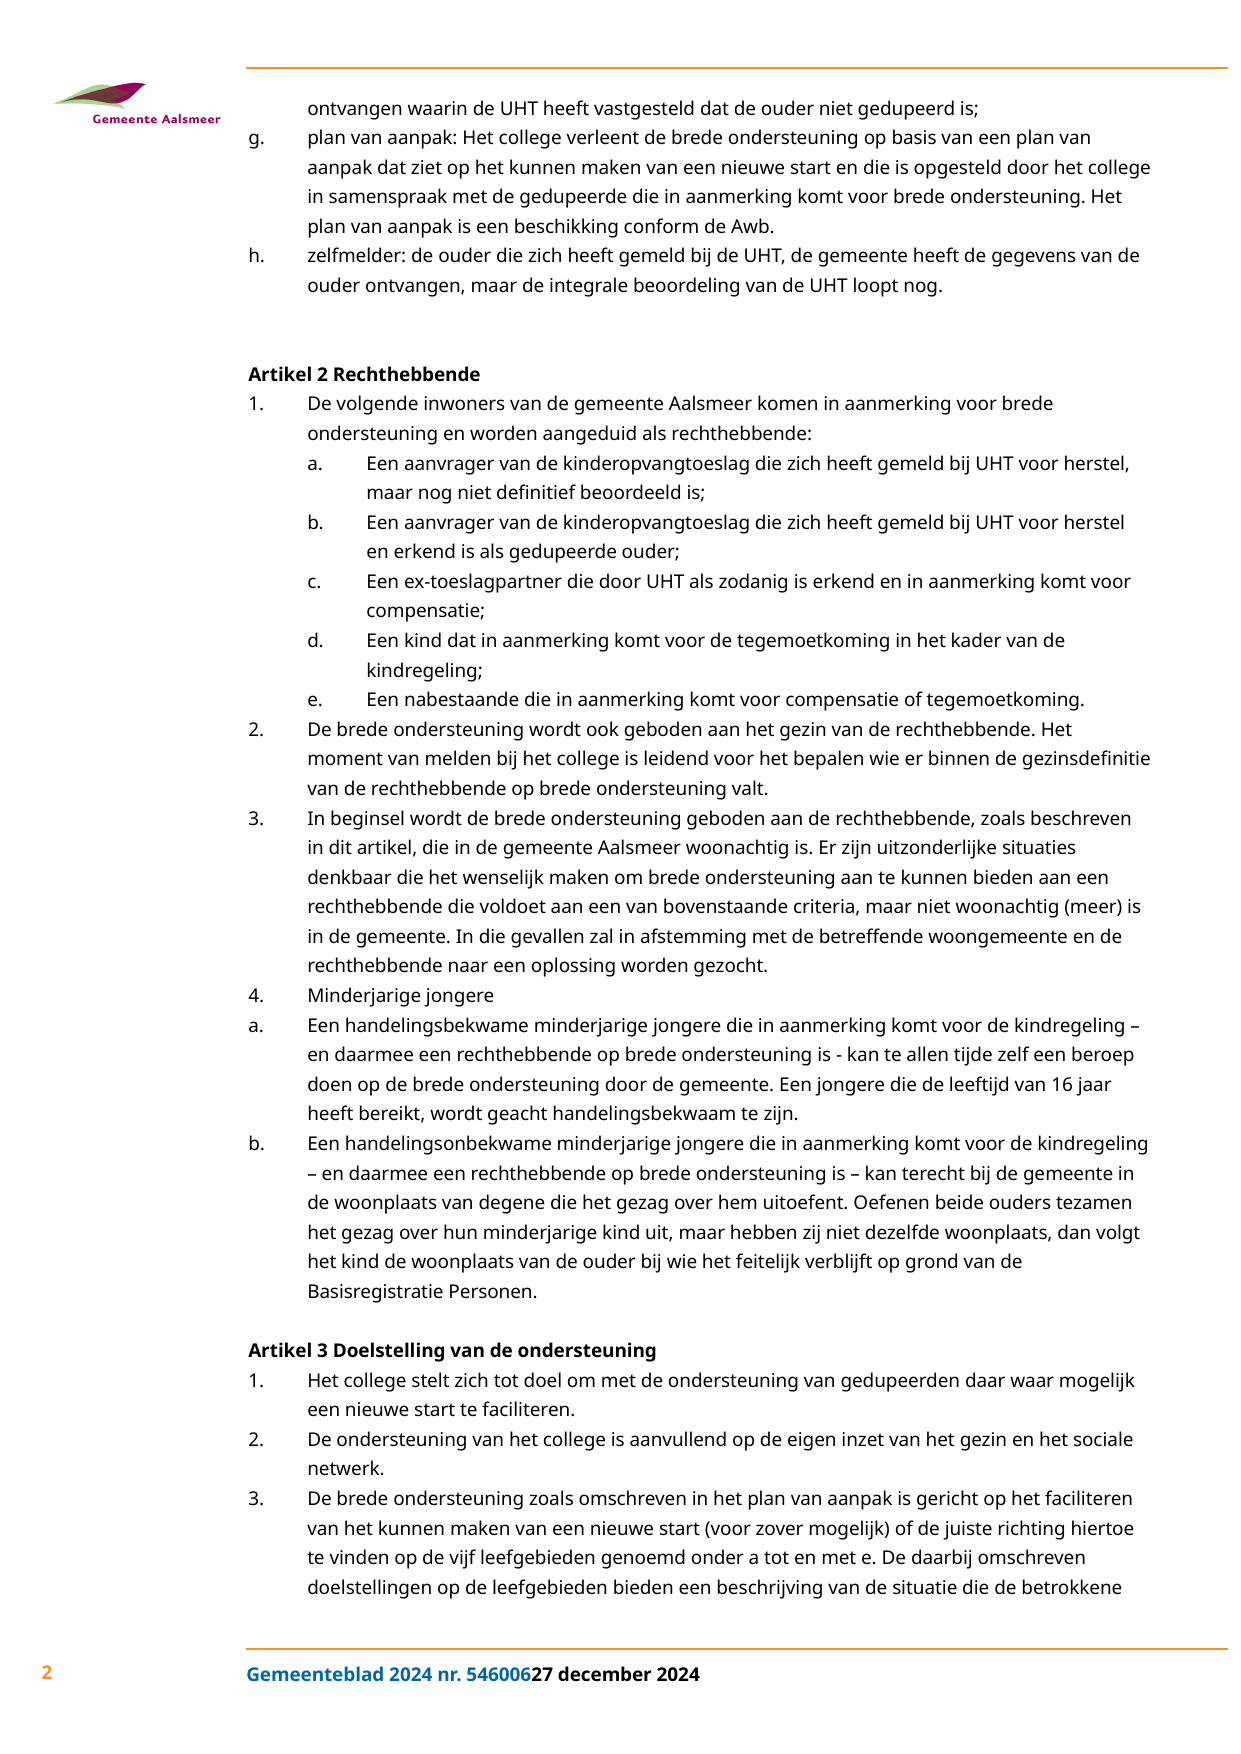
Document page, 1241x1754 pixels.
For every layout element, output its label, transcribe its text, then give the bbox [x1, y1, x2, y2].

list De volgende inwoners van de gemeente Aalsmeer komen in aanmerking voor brede ondersteuning en worden aangeduid als rechthebbende: [248, 391, 1152, 446]
list Een handelingsonbekwame minderjarige jongere die in aanmerking komt voor de kindregeling – en daarmee een rechthebbende op brede ondersteuning is – kan terecht bij de gemeente in de woonplaats van degene die het gezag over hem uitoefent. Oefenen beide ouders tezamen het gezag over hun minderjarige kind uit, maar hebben zij niet dezelfde woonplaats, dan volgt het kind de woonplaats van de ouder bij wie het feitelijk verblijft op grond van de Basisregistratie Personen. [248, 1130, 1152, 1304]
picture [41, 47, 231, 172]
list Het college stelt zich tot doel om met de ondersteuning van gedupeerden daar waar mogelijk een nieuwe start te faciliteren. [248, 1367, 1152, 1422]
list In beginsel wordt de brede ondersteuning geboden aan de rechthebbende, zoals beschreven in dit artikel, die in de gemeente Aalsmeer woonachtig is. Er zijn uitzonderlijke situaties denkbaar die het wenselijk maken om brede ondersteuning aan te kunnen bieden aan een rechthebbende die voldoet aan een van bovenstaande criteria, maar niet woonachtig (meer) is in de gemeente. In die gevallen zal in afstemming met de betreffende woongemeente en de rechthebbende naar een oplossing worden gezocht. [248, 805, 1152, 978]
list Een aanvrager van de kinderopvangtoeslag die zich heeft gemeld bij UHT voor herstel, maar nog niet definitief beoordeeld is; [307, 450, 1152, 505]
list De brede ondersteuning zoals omschreven in het plan van aanpak is gericht op het faciliteren van het kunnen maken van een nieuwe start (voor zover mogelijk) of de juiste richting hiertoe te vinden op de vijf leefgebieden genoemd onder a tot en met e. De daarbij omschreven doelstellingen op de leefgebieden bieden een beschrijving van de situatie die de betrokkene [248, 1485, 1152, 1600]
list De ondersteuning van het college is aanvullend op de eigen inzet van het gezin en het sociale netwerk. [248, 1426, 1152, 1481]
list De brede ondersteuning wordt ook geboden aan het gezin van de rechthebbende. Het moment van melden bij het college is leidend voor het bepalen wie er binnen de gezinsdefinitie van de rechthebbende op brede ondersteuning valt. [248, 716, 1152, 801]
list Een nabestaande die in aanmerking komt voor compensatie of tegemoetkoming. [307, 686, 1152, 712]
text Artikel 2 Rechthebbende [248, 361, 1152, 387]
text Artikel 3 Doelstelling van de ondersteuning [248, 1337, 1152, 1363]
list Minderjarige jongere [248, 982, 1152, 1008]
list Een aanvrager van de kinderopvangtoeslag die zich heeft gemeld bij UHT voor herstel en erkend is als gedupeerde ouder; [307, 509, 1152, 564]
list plan van aanpak: Het college verleent de brede ondersteuning op basis van een plan van aanpak dat ziet op het kunnen maken van een nieuwe start en die is opgesteld door het college in samenspraak met de gedupeerde die in aanmerking komt voor brede ondersteuning. Het plan van aanpak is een beschikking conform de Awb. [248, 124, 1152, 239]
list zelfmelder: de ouder die zich heeft gemeld bij de UHT, de gemeente heeft de gegevens van de ouder ontvangen, maar de integrale beoordeling van de UHT loopt nog. [248, 243, 1152, 298]
list Een ex-toeslagpartner die door UHT als zodanig is erkend en in aanmerking komt voor compensatie; [307, 568, 1152, 623]
list Een handelingsbekwame minderjarige jongere die in aanmerking komt voor de kindregeling – en daarmee een rechthebbende op brede ondersteuning is - kan te allen tijde zelf een beroep doen op de brede ondersteuning door de gemeente. Een jongere die de leeftijd van 16 jaar heeft bereikt, wordt geacht handelingsbekwaam te zijn. [248, 1012, 1152, 1126]
list Een kind dat in aanmerking komt voor de tegemoetkoming in het kader van de kindregeling; [307, 627, 1152, 683]
list ontvangen waarin de UHT heeft vastgesteld dat de ouder niet gedupeerd is; [248, 95, 1152, 121]
